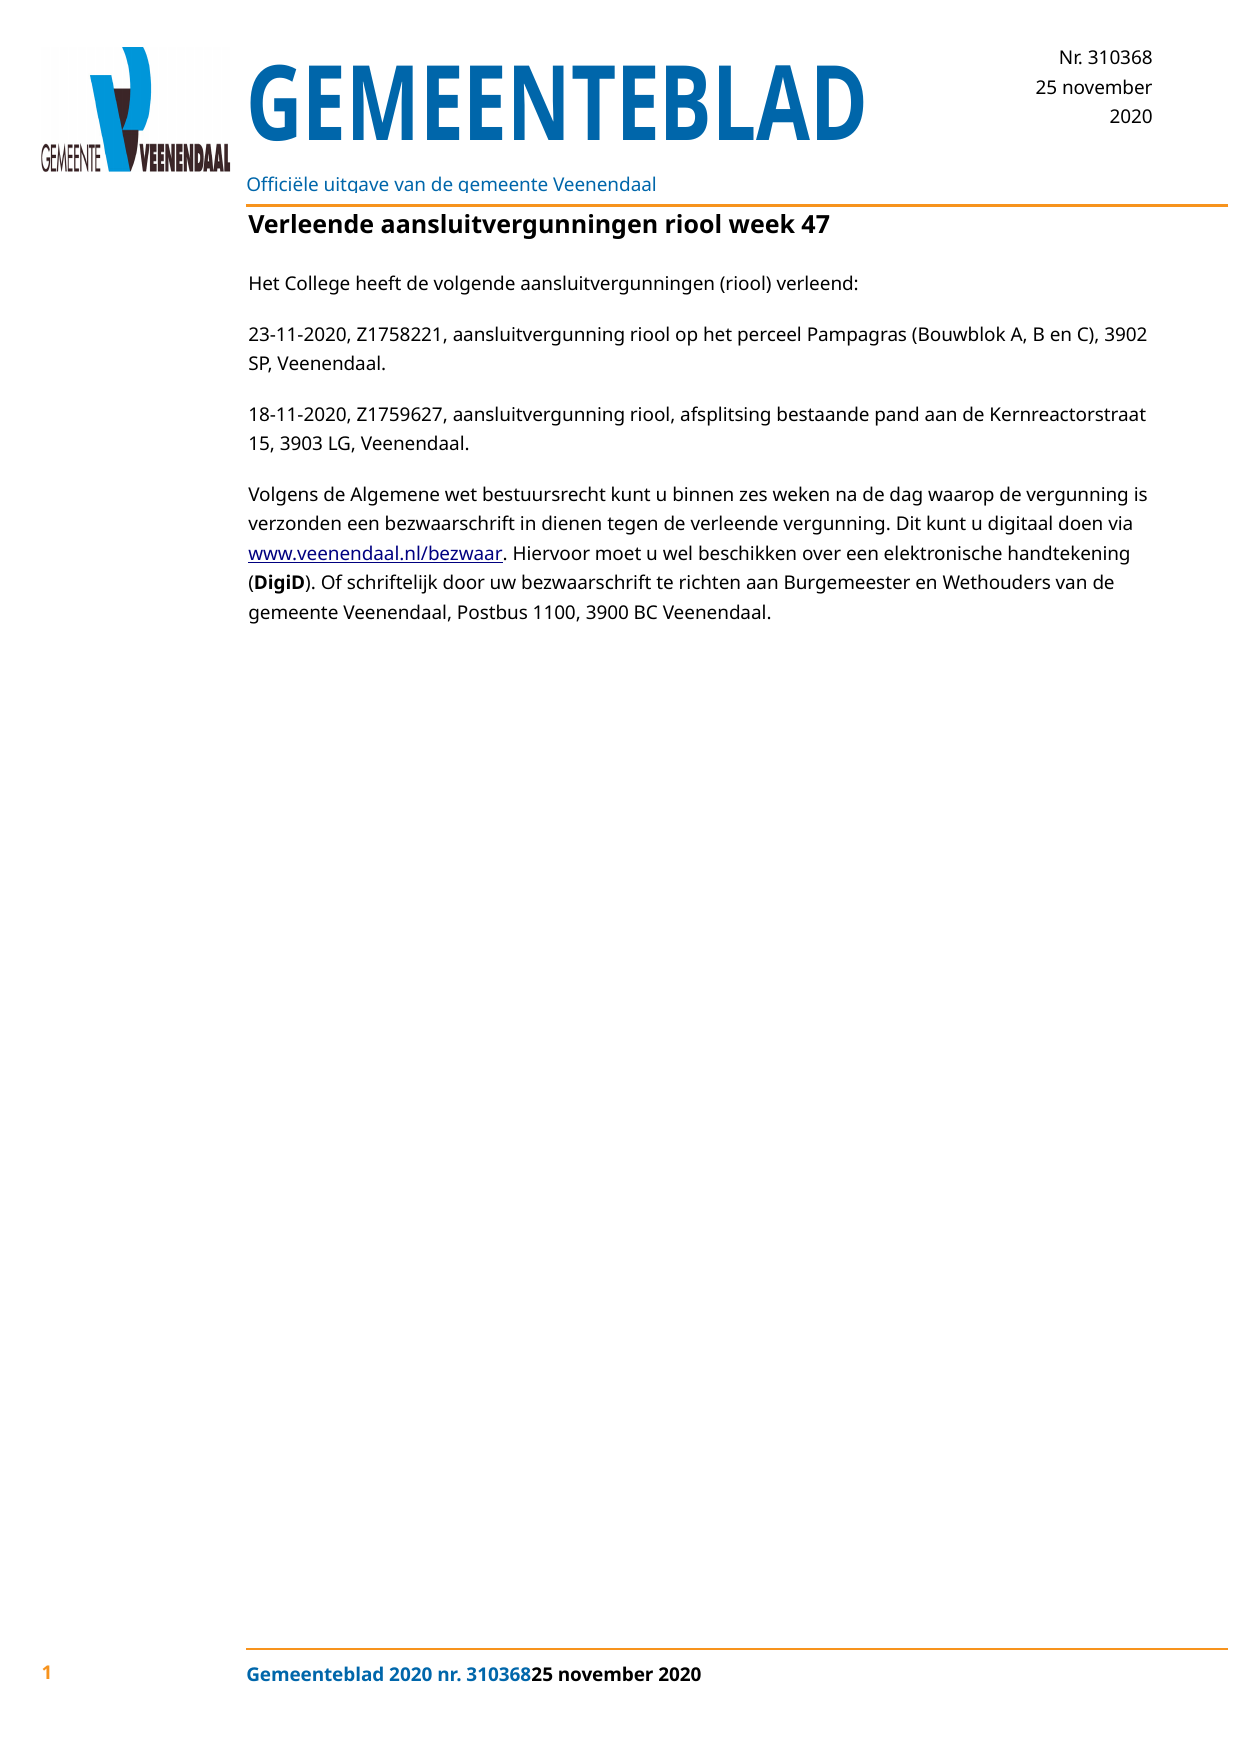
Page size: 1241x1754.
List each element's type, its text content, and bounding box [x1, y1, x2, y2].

text Het College heeft de volgende aansluitvergunningen (riool) verleend: [248, 270, 1152, 296]
text Volgens de Algemene wet bestuursrecht kunt u binnen zes weken na de dag waarop de vergunning is verzonden een bezwaarschrift in dienen tegen de verleende vergunning. Dit kunt u digitaal doen via www.veenendaal.nl/bezwaar. Hiervoor moet u wel beschikken over een elektronische handtekening (DigiD). Of schriftelijk door uw bezwaarschrift te richten aan Burgemeester en Wethouders van de gemeente Veenendaal, Postbus 1100, 3900 BC Veenendaal. [248, 481, 1152, 625]
picture [123, 47, 231, 172]
text 23-11-2020, Z1758221, aansluitvergunning riool op het perceel Pampagras (Bouwblok A, B en C), 3902 SP, Veenendaal. [248, 321, 1152, 376]
text 18-11-2020, Z1759627, aansluitvergunning riool, afsplitsing bestaande pand aan de Kernreactorstraat 15, 3903 LG, Veenendaal. [248, 401, 1152, 456]
text Verleende aansluitvergunningen riool week 47 [248, 207, 1152, 241]
picture [41, 47, 130, 172]
